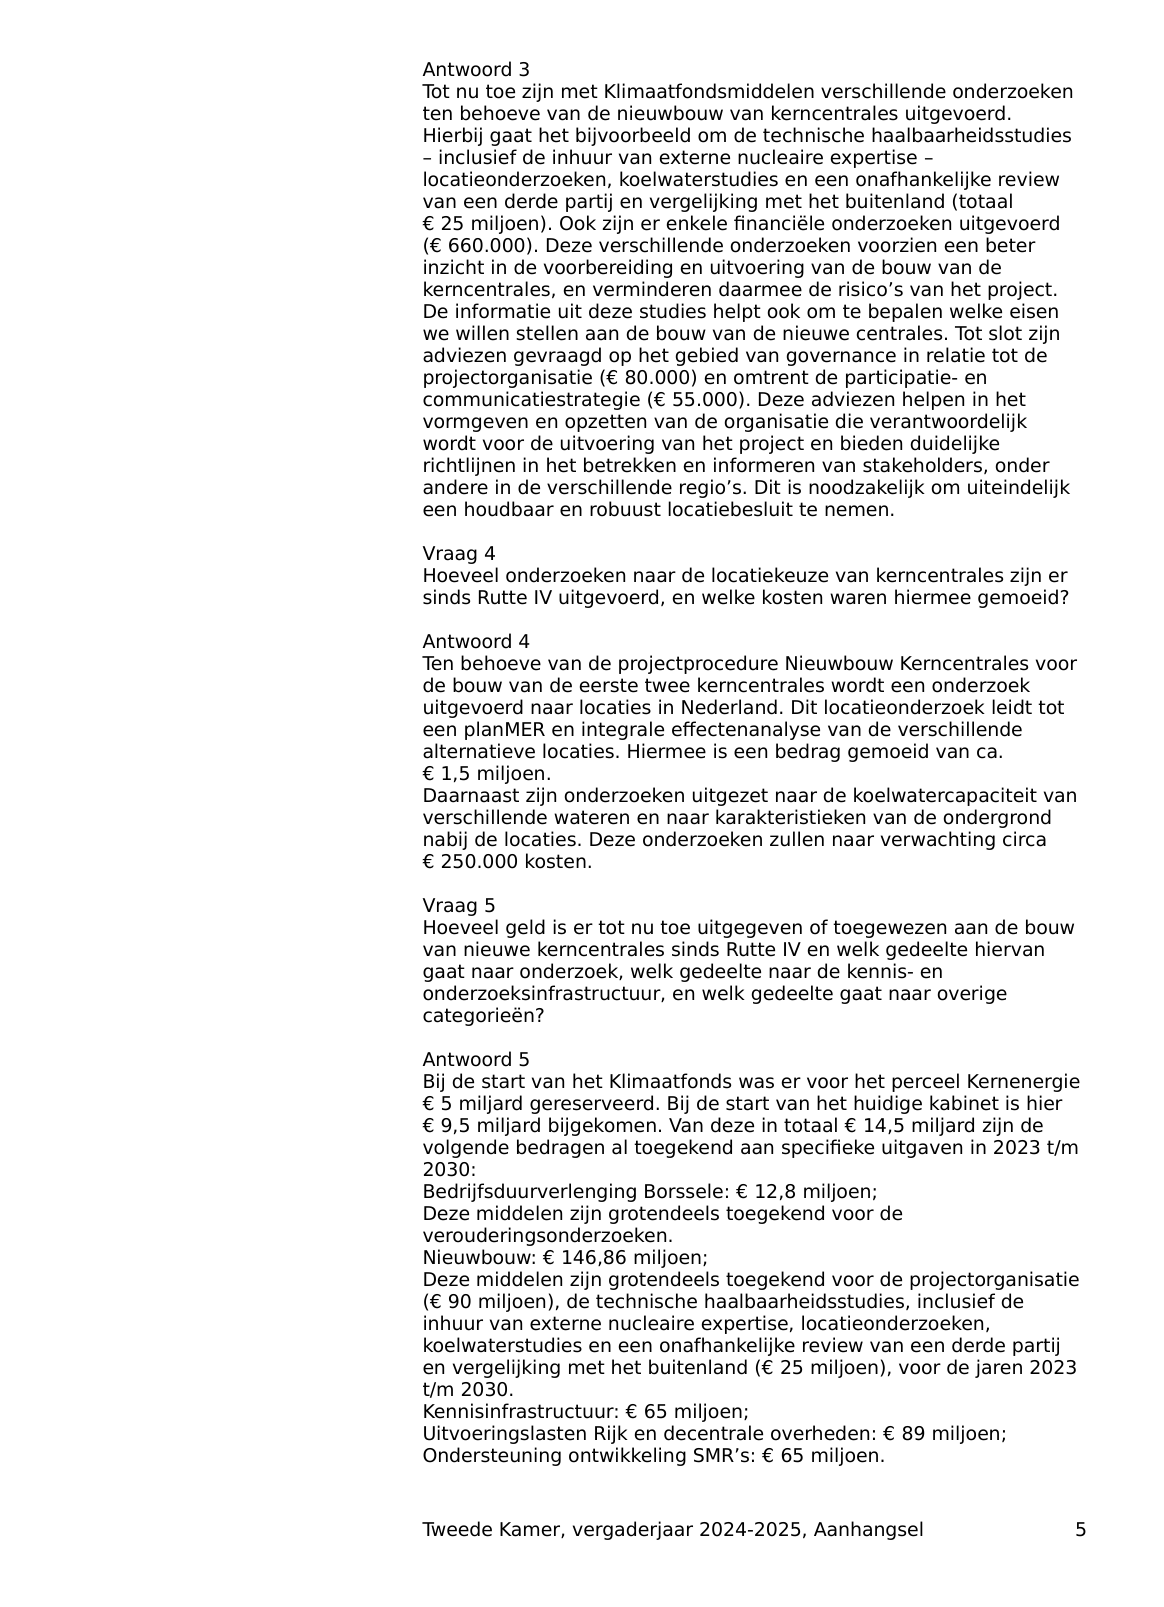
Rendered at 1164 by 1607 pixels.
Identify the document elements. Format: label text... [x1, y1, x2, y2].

text Kennisinfrastructuur: € 65 miljoen; [422, 1401, 1087, 1423]
text Hoeveel geld is er tot nu toe uitgegeven of toegewezen aan de bouw van nieuwe kerncentrales sinds Rutte IV en welk gedeelte hiervan gaat naar onderzoek, welk gedeelte naar de kennis- en onderzoeksinfrastructuur, en welk gedeelte gaat naar overige categorieën? [422, 917, 1087, 1027]
text Vraag 4 [422, 543, 1087, 565]
text Antwoord 4 [422, 631, 1087, 653]
text Hierbij gaat het bijvoorbeeld om de technische haalbaarheidsstudies – inclusief de inhuur van externe nucleaire expertise – locatieonderzoeken, koelwaterstudies en een onafhankelijke review van een derde partij en vergelijking met het buitenland (totaal € 25 miljoen). Ook zijn er enkele financiële onderzoeken uitgevoerd (€ 660.000). Deze verschillende onderzoeken voorzien een beter inzicht in de voorbereiding en uitvoering van de bouw van de kerncentrales, en verminderen daarmee de risico’s van het project. De informatie uit deze studies helpt ook om te bepalen welke eisen we willen stellen aan de bouw van de nieuwe centrales. Tot slot zijn adviezen gevraagd op het gebied van governance in relatie tot de projectorganisatie (€ 80.000) en omtrent de participatie- en communicatiestrategie (€ 55.000). Deze adviezen helpen in het vormgeven en opzetten van de organisatie die verantwoordelijk wordt voor de uitvoering van het project en bieden duidelijke richtlijnen in het betrekken en informeren van stakeholders, onder andere in de verschillende regio’s. Dit is noodzakelijk om uiteindelijk een houdbaar en robuust locatiebesluit te nemen. [422, 125, 1087, 521]
text Deze middelen zijn grotendeels toegekend voor de projectorganisatie (€ 90 miljoen), de technische haalbaarheidsstudies, inclusief de inhuur van externe nucleaire expertise, locatieonderzoeken, koelwaterstudies en een onafhankelijke review van een derde partij en vergelijking met het buitenland (€ 25 miljoen), voor de jaren 2023 t/m 2030. [422, 1269, 1087, 1401]
text Ondersteuning ontwikkeling SMR’s: € 65 miljoen. [422, 1444, 1087, 1467]
text Antwoord 3 [422, 59, 1087, 81]
text Uitvoeringslasten Rijk en decentrale overheden: € 89 miljoen; [422, 1423, 1087, 1444]
text Daarnaast zijn onderzoeken uitgezet naar de koelwatercapaciteit van verschillende wateren en naar karakteristieken van de ondergrond nabij de locaties. Deze onderzoeken zullen naar verwachting circa € 250.000 kosten. [422, 785, 1087, 873]
text Bedrijfsduurverlenging Borssele: € 12,8 miljoen; [422, 1181, 1087, 1203]
text Nieuwbouw: € 146,86 miljoen; [422, 1247, 1087, 1269]
text Antwoord 5 [422, 1049, 1087, 1071]
text Vraag 5 [422, 895, 1087, 917]
text Deze middelen zijn grotendeels toegekend voor de verouderingsonderzoeken. [422, 1203, 1087, 1247]
text Ten behoeve van de projectprocedure Nieuwbouw Kerncentrales voor de bouw van de eerste twee kerncentrales wordt een onderzoek uitgevoerd naar locaties in Nederland. Dit locatieonderzoek leidt tot een planMER en integrale effectenanalyse van de verschillende alternatieve locaties. Hiermee is een bedrag gemoeid van ca. € 1,5 miljoen. [422, 653, 1087, 785]
text Tot nu toe zijn met Klimaatfondsmiddelen verschillende onderzoeken ten behoeve van de nieuwbouw van kerncentrales uitgevoerd. [422, 81, 1087, 125]
text Bij de start van het Klimaatfonds was er voor het perceel Kernenergie € 5 miljard gereserveerd. Bij de start van het huidige kabinet is hier € 9,5 miljard bijgekomen. Van deze in totaal € 14,5 miljard zijn de volgende bedragen al toegekend aan specifieke uitgaven in 2023 t/m 2030: [422, 1071, 1087, 1181]
text Hoeveel onderzoeken naar de locatiekeuze van kerncentrales zijn er sinds Rutte IV uitgevoerd, en welke kosten waren hiermee gemoeid? [422, 565, 1087, 609]
